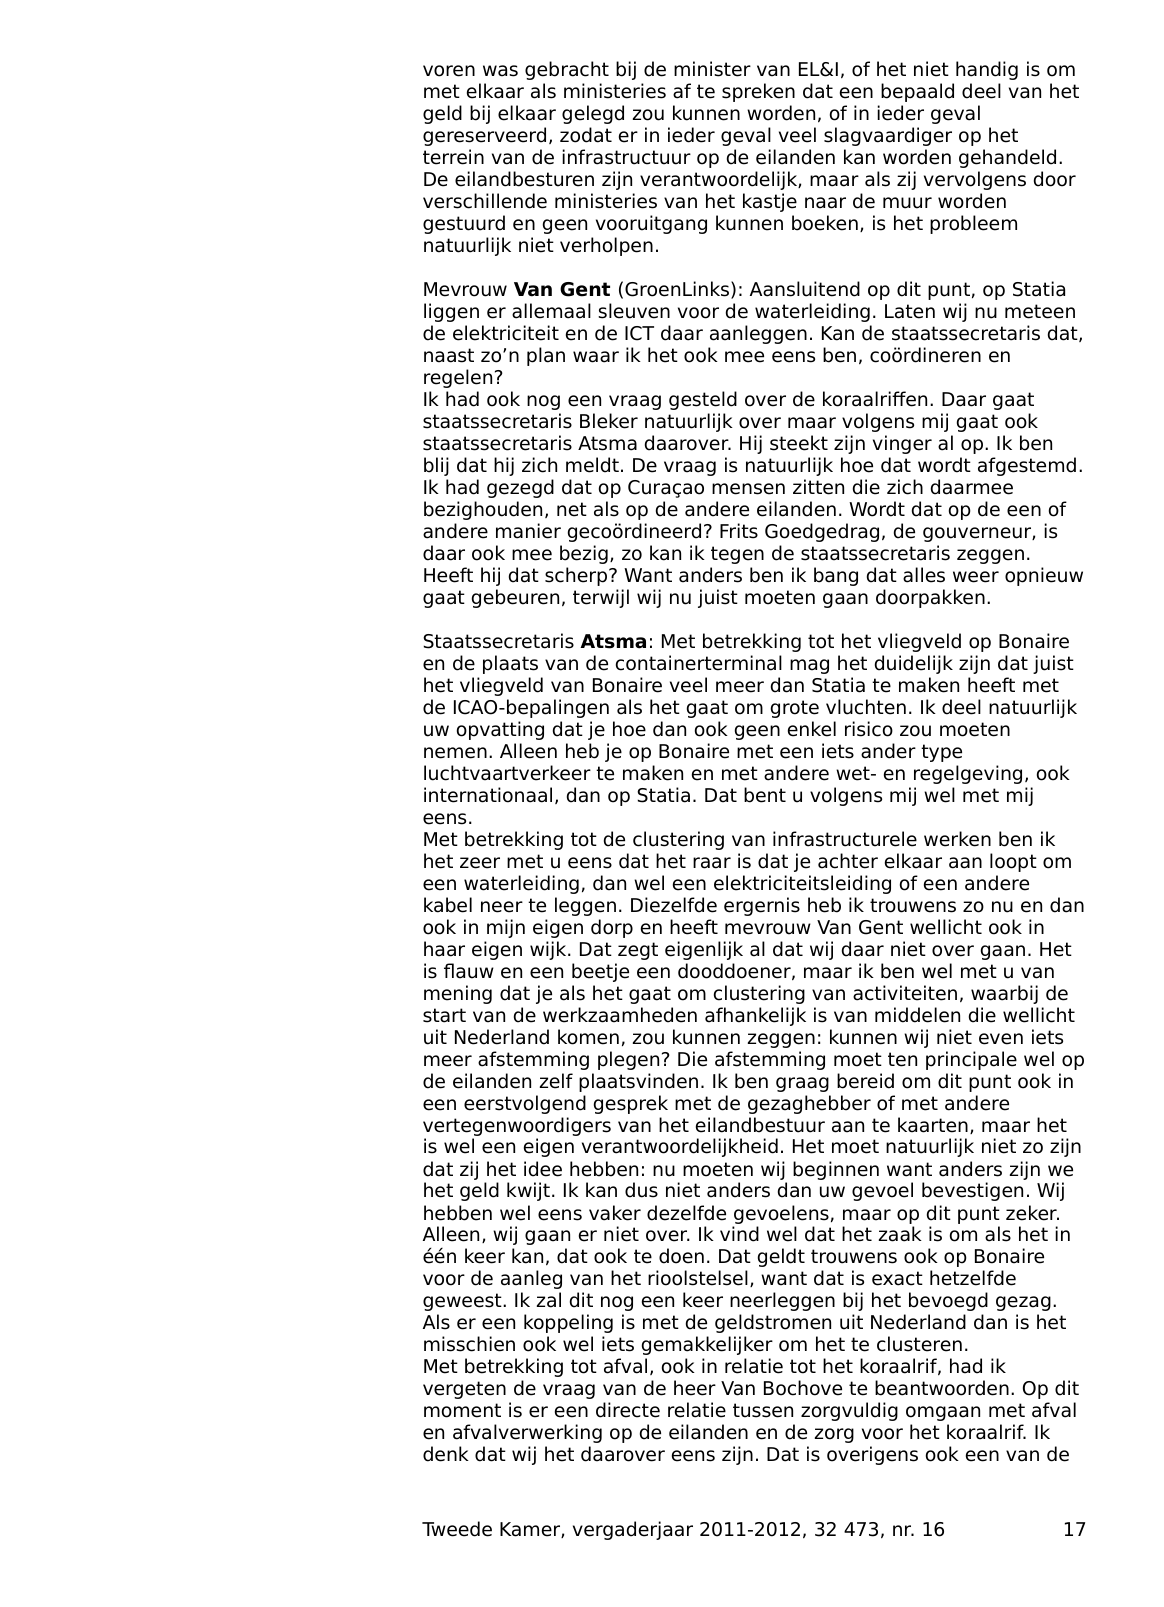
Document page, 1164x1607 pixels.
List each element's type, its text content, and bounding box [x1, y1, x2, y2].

text Mevrouw Van Gent (GroenLinks): Aansluitend op dit punt, op Statia liggen er allemaal sleuven voor de waterleiding. Laten wij nu meteen de elektriciteit en de ICT daar aanleggen. Kan de staatssecretaris dat, naast zo’n plan waar ik het ook mee eens ben, coördineren en regelen? [422, 279, 1087, 389]
text Ik had ook nog een vraag gesteld over de koraalriffen. Daar gaat staatssecretaris Bleker natuurlijk over maar volgens mij gaat ook staatssecretaris Atsma daarover. Hij steekt zijn vinger al op. Ik ben blij dat hij zich meldt. De vraag is natuurlijk hoe dat wordt afgestemd. Ik had gezegd dat op Curaçao mensen zitten die zich daarmee bezighouden, net als op de andere eilanden. Wordt dat op de een of andere manier gecoördineerd? Frits Goedgedrag, de gouverneur, is daar ook mee bezig, zo kan ik tegen de staatssecretaris zeggen. Heeft hij dat scherp? Want anders ben ik bang dat alles weer opnieuw gaat gebeuren, terwijl wij nu juist moeten gaan doorpakken. [422, 389, 1087, 609]
text voren was gebracht bij de minister van EL&I, of het niet handig is om met elkaar als ministeries af te spreken dat een bepaald deel van het geld bij elkaar gelegd zou kunnen worden, of in ieder geval gereserveerd, zodat er in ieder geval veel slagvaardiger op het terrein van de infrastructuur op de eilanden kan worden gehandeld. De eilandbesturen zijn verantwoordelijk, maar als zij vervolgens door verschillende ministeries van het kastje naar de muur worden gestuurd en geen vooruitgang kunnen boeken, is het probleem natuurlijk niet verholpen. [422, 59, 1087, 257]
text Met betrekking tot afval, ook in relatie tot het koraalrif, had ik vergeten de vraag van de heer Van Bochove te beantwoorden. Op dit moment is er een directe relatie tussen zorgvuldig omgaan met afval en afvalverwerking op de eilanden en de zorg voor het koraalrif. Ik denk dat wij het daarover eens zijn. Dat is overigens ook een van de [422, 1356, 1087, 1466]
text Met betrekking tot de clustering van infrastructurele werken ben ik het zeer met u eens dat het raar is dat je achter elkaar aan loopt om een waterleiding, dan wel een elektriciteitsleiding of een andere kabel neer te leggen. Diezelfde ergernis heb ik trouwens zo nu en dan ook in mijn eigen dorp en heeft mevrouw Van Gent wellicht ook in haar eigen wijk. Dat zegt eigenlijk al dat wij daar niet over gaan. Het is flauw en een beetje een dooddoener, maar ik ben wel met u van mening dat je als het gaat om clustering van activiteiten, waarbij de start van de werkzaamheden afhankelijk is van middelen die wellicht uit Nederland komen, zou kunnen zeggen: kunnen wij niet even iets meer afstemming plegen? Die afstemming moet ten principale wel op de eilanden zelf plaatsvinden. Ik ben graag bereid om dit punt ook in een eerstvolgend gesprek met de gezaghebber of met andere vertegenwoordigers van het eilandbestuur aan te kaarten, maar het is wel een eigen verantwoordelijkheid. Het moet natuurlijk niet zo zijn dat zij het idee hebben: nu moeten wij beginnen want anders zijn we het geld kwijt. Ik kan dus niet anders dan uw gevoel bevestigen. Wij hebben wel eens vaker dezelfde gevoelens, maar op dit punt zeker. Alleen, wij gaan er niet over. Ik vind wel dat het zaak is om als het in één keer kan, dat ook te doen. Dat geldt trouwens ook op Bonaire voor de aanleg van het rioolstelsel, want dat is exact hetzelfde geweest. Ik zal dit nog een keer neerleggen bij het bevoegd gezag. Als er een koppeling is met de geldstromen uit Nederland dan is het misschien ook wel iets gemakkelijker om het te clusteren. [422, 829, 1087, 1356]
text Staatssecretaris Atsma: Met betrekking tot het vliegveld op Bonaire en de plaats van de containerterminal mag het duidelijk zijn dat juist het vliegveld van Bonaire veel meer dan Statia te maken heeft met de ICAO-bepalingen als het gaat om grote vluchten. Ik deel natuurlijk uw opvatting dat je hoe dan ook geen enkel risico zou moeten nemen. Alleen heb je op Bonaire met een iets ander type luchtvaartverkeer te maken en met andere wet- en regelgeving, ook internationaal, dan op Statia. Dat bent u volgens mij wel met mij eens. [422, 631, 1087, 829]
